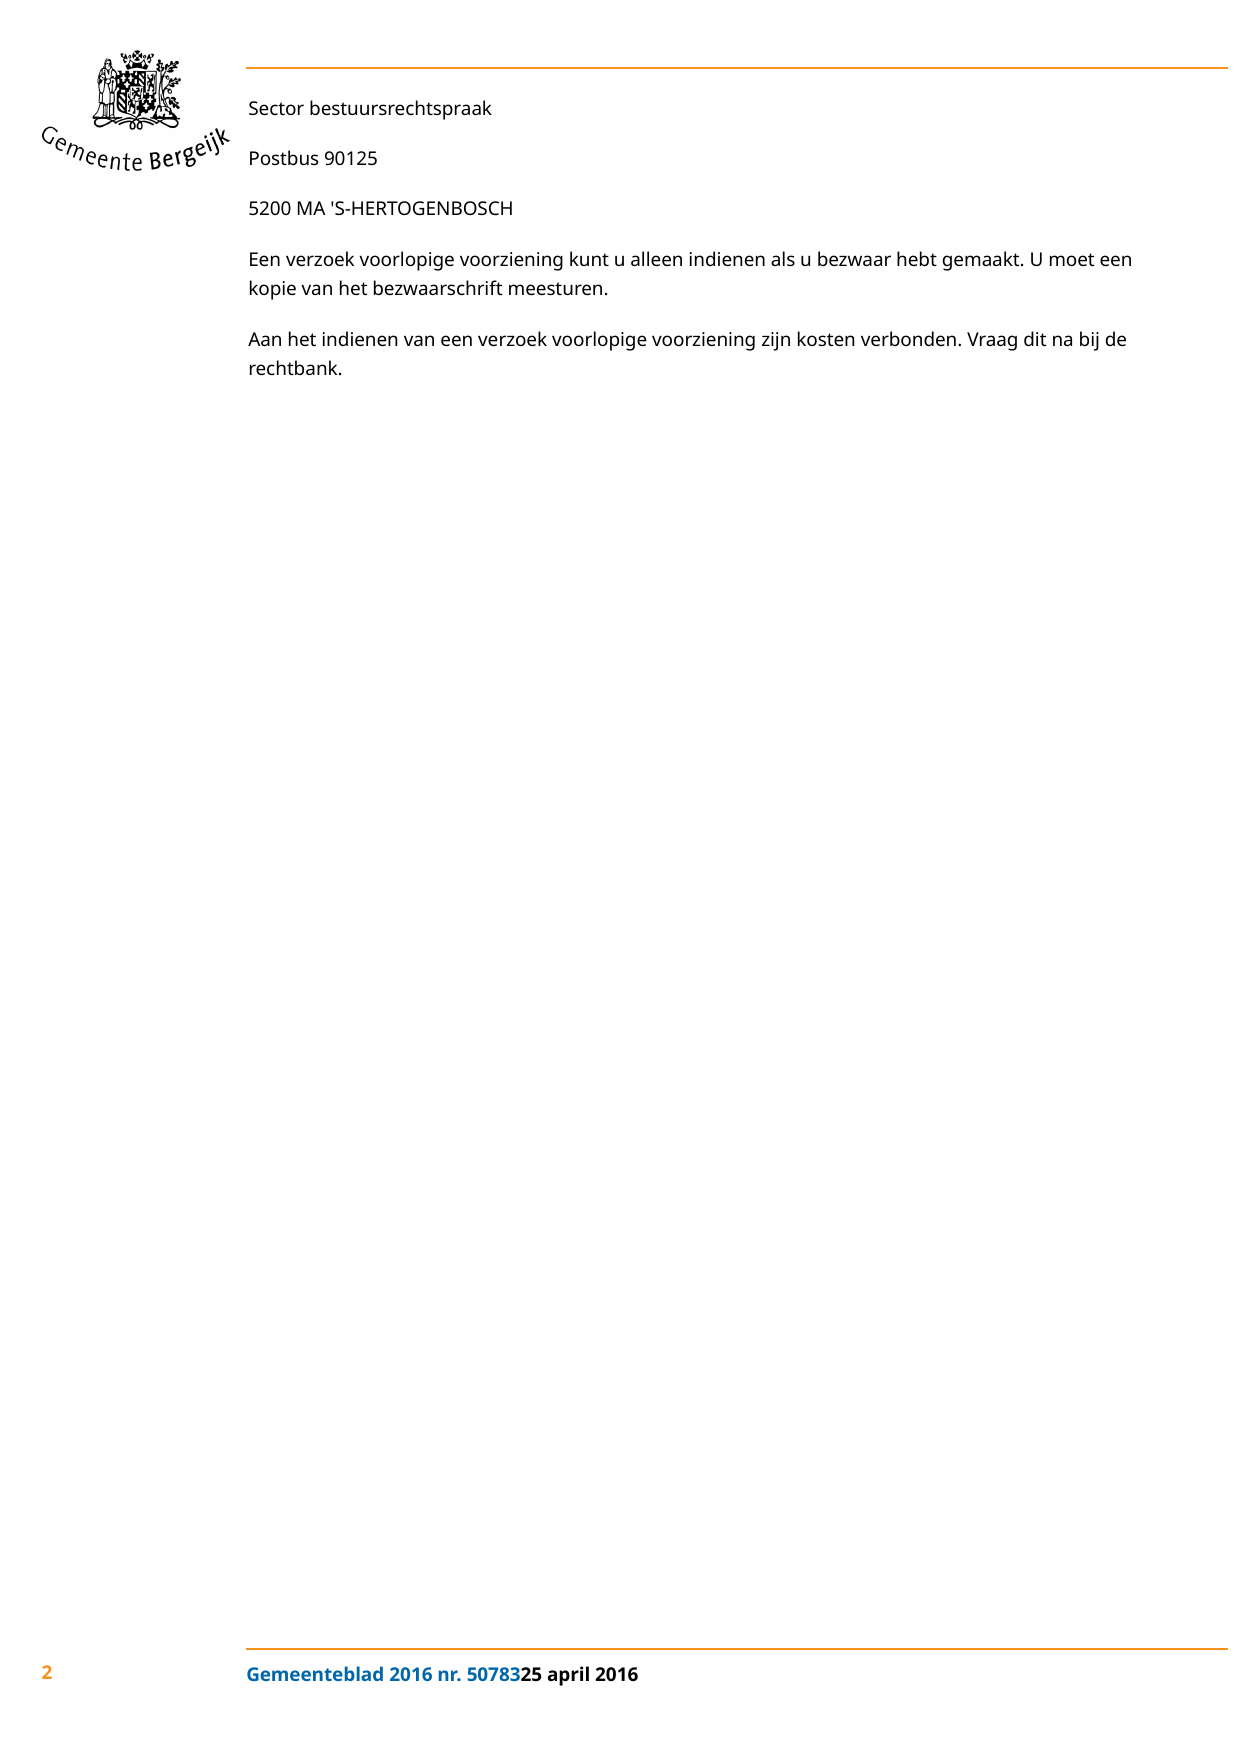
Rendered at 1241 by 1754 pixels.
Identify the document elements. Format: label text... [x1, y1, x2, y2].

text Postbus 90125 [248, 145, 1152, 171]
picture [41, 47, 231, 172]
text Aan het indienen van een verzoek voorlopige voorziening zijn kosten verbonden. Vraag dit na bij de rechtbank. [248, 326, 1152, 381]
text Een verzoek voorlopige voorziening kunt u alleen indienen als u bezwaar hebt gemaakt. U moet een kopie van het bezwaarschrift meesturen. [248, 246, 1152, 301]
text Sector bestuursrechtspraak [248, 95, 1152, 121]
text 5200 MA 'S-HERTOGENBOSCH [248, 196, 1152, 221]
